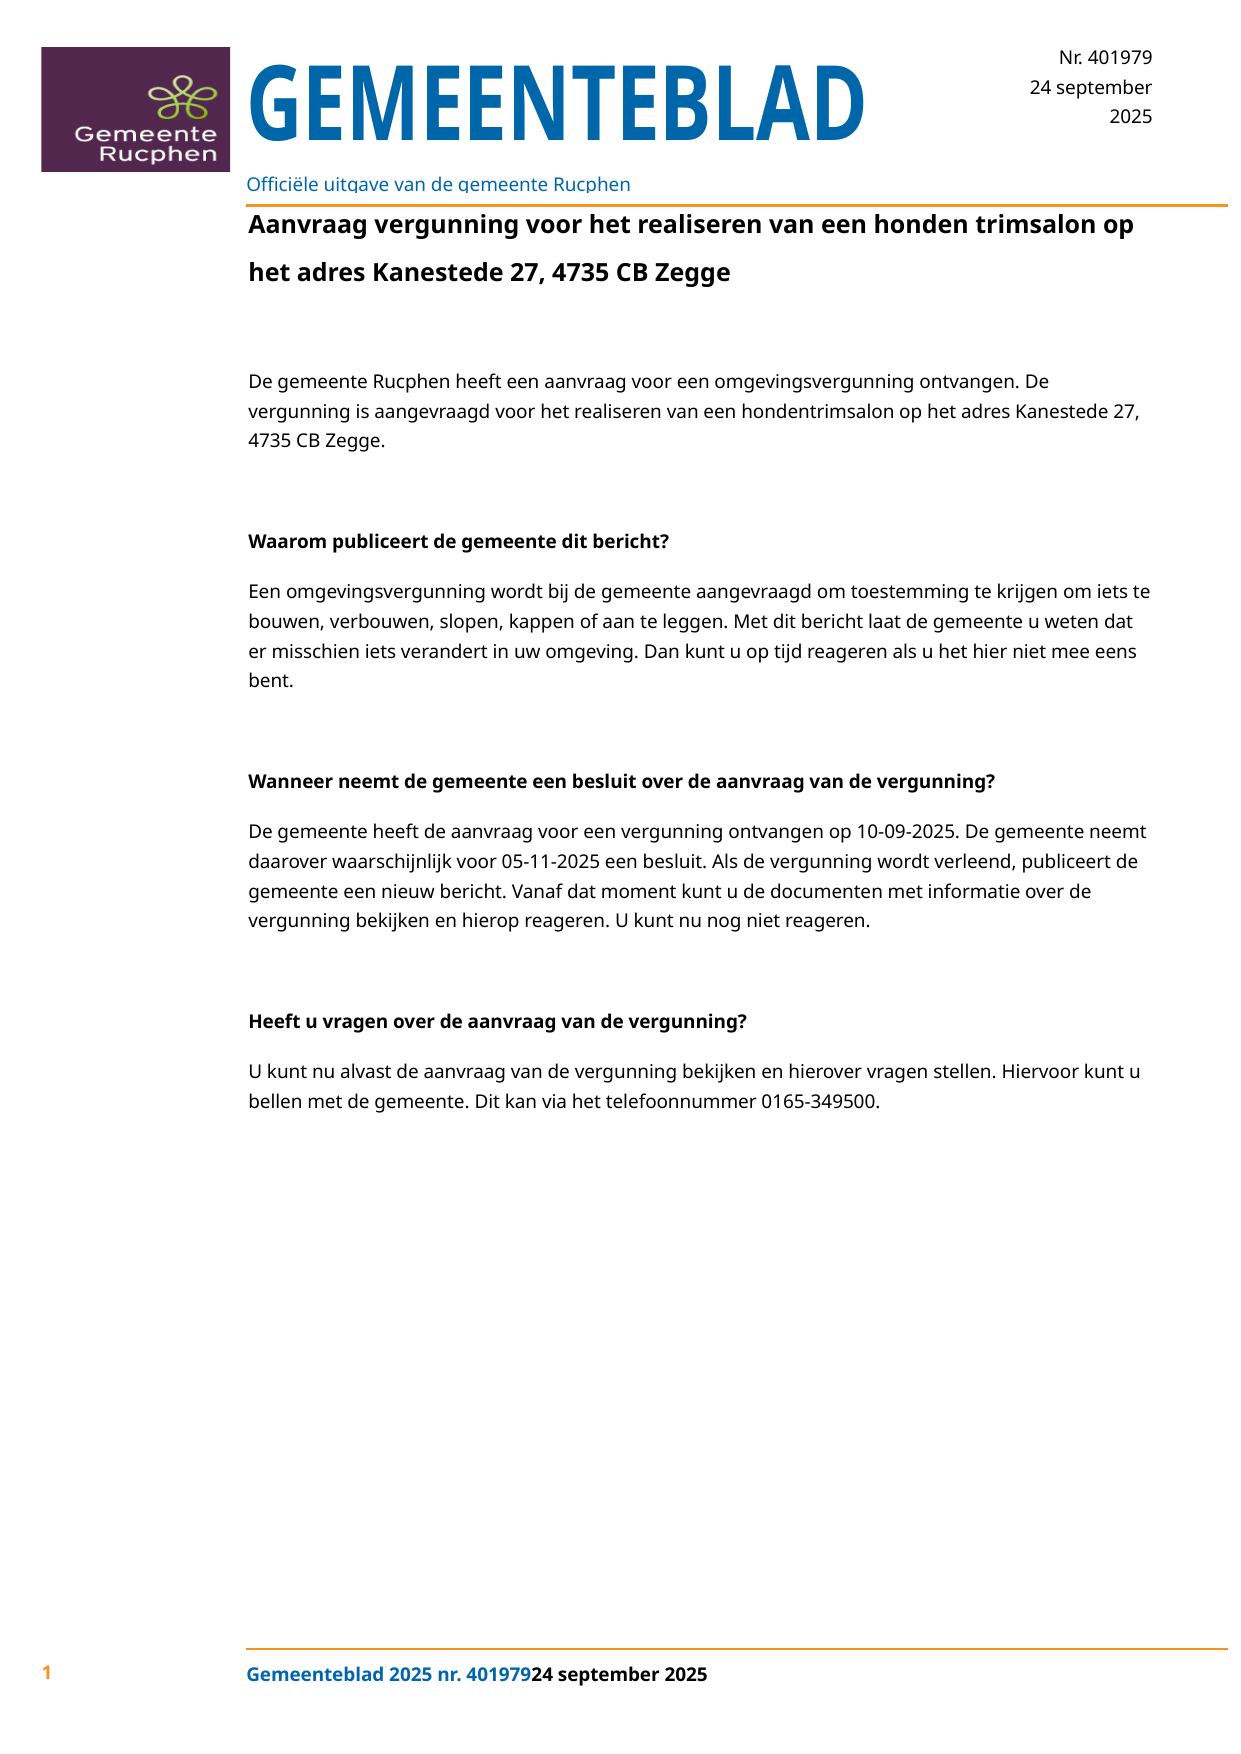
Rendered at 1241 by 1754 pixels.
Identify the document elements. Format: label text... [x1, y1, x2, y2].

picture [41, 47, 231, 172]
text Een omgevingsvergunning wordt bij de gemeente aangevraagd om toestemming te krijgen om iets te bouwen, verbouwen, slopen, kappen of aan te leggen. Met dit bericht laat de gemeente u weten dat er misschien iets verandert in uw omgeving. Dan kunt u op tijd reageren als u het hier niet mee eens bent. [248, 579, 1152, 693]
text Waarom publiceert de gemeente dit bericht? [248, 528, 1152, 554]
text Aanvraag vergunning voor het realiseren van een honden trimsalon op het adres Kanestede 27, 4735 CB Zegge [248, 207, 1152, 288]
text Heeft u vragen over de aanvraag van de vergunning? [248, 1008, 1152, 1034]
text De gemeente Rucphen heeft een aanvraag voor een omgevingsvergunning ontvangen. De vergunning is aangevraagd voor het realiseren van een hondentrimsalon op het adres Kanestede 27, 4735 CB Zegge. [248, 368, 1152, 453]
text Wanneer neemt de gemeente een besluit over de aanvraag van de vergunning? [248, 768, 1152, 794]
text De gemeente heeft de aanvraag voor een vergunning ontvangen op 10-09-2025. De gemeente neemt daarover waarschijnlijk voor 05-11-2025 een besluit. Als de vergunning wordt verleend, publiceert de gemeente een nieuw bericht. Vanaf dat moment kunt u de documenten met informatie over de vergunning bekijken en hierop reageren. U kunt nu nog niet reageren. [248, 819, 1152, 933]
text U kunt nu alvast de aanvraag van de vergunning bekijken en hierover vragen stellen. Hiervoor kunt u bellen met de gemeente. Dit kan via het telefoonnummer 0165-349500. [248, 1059, 1152, 1114]
